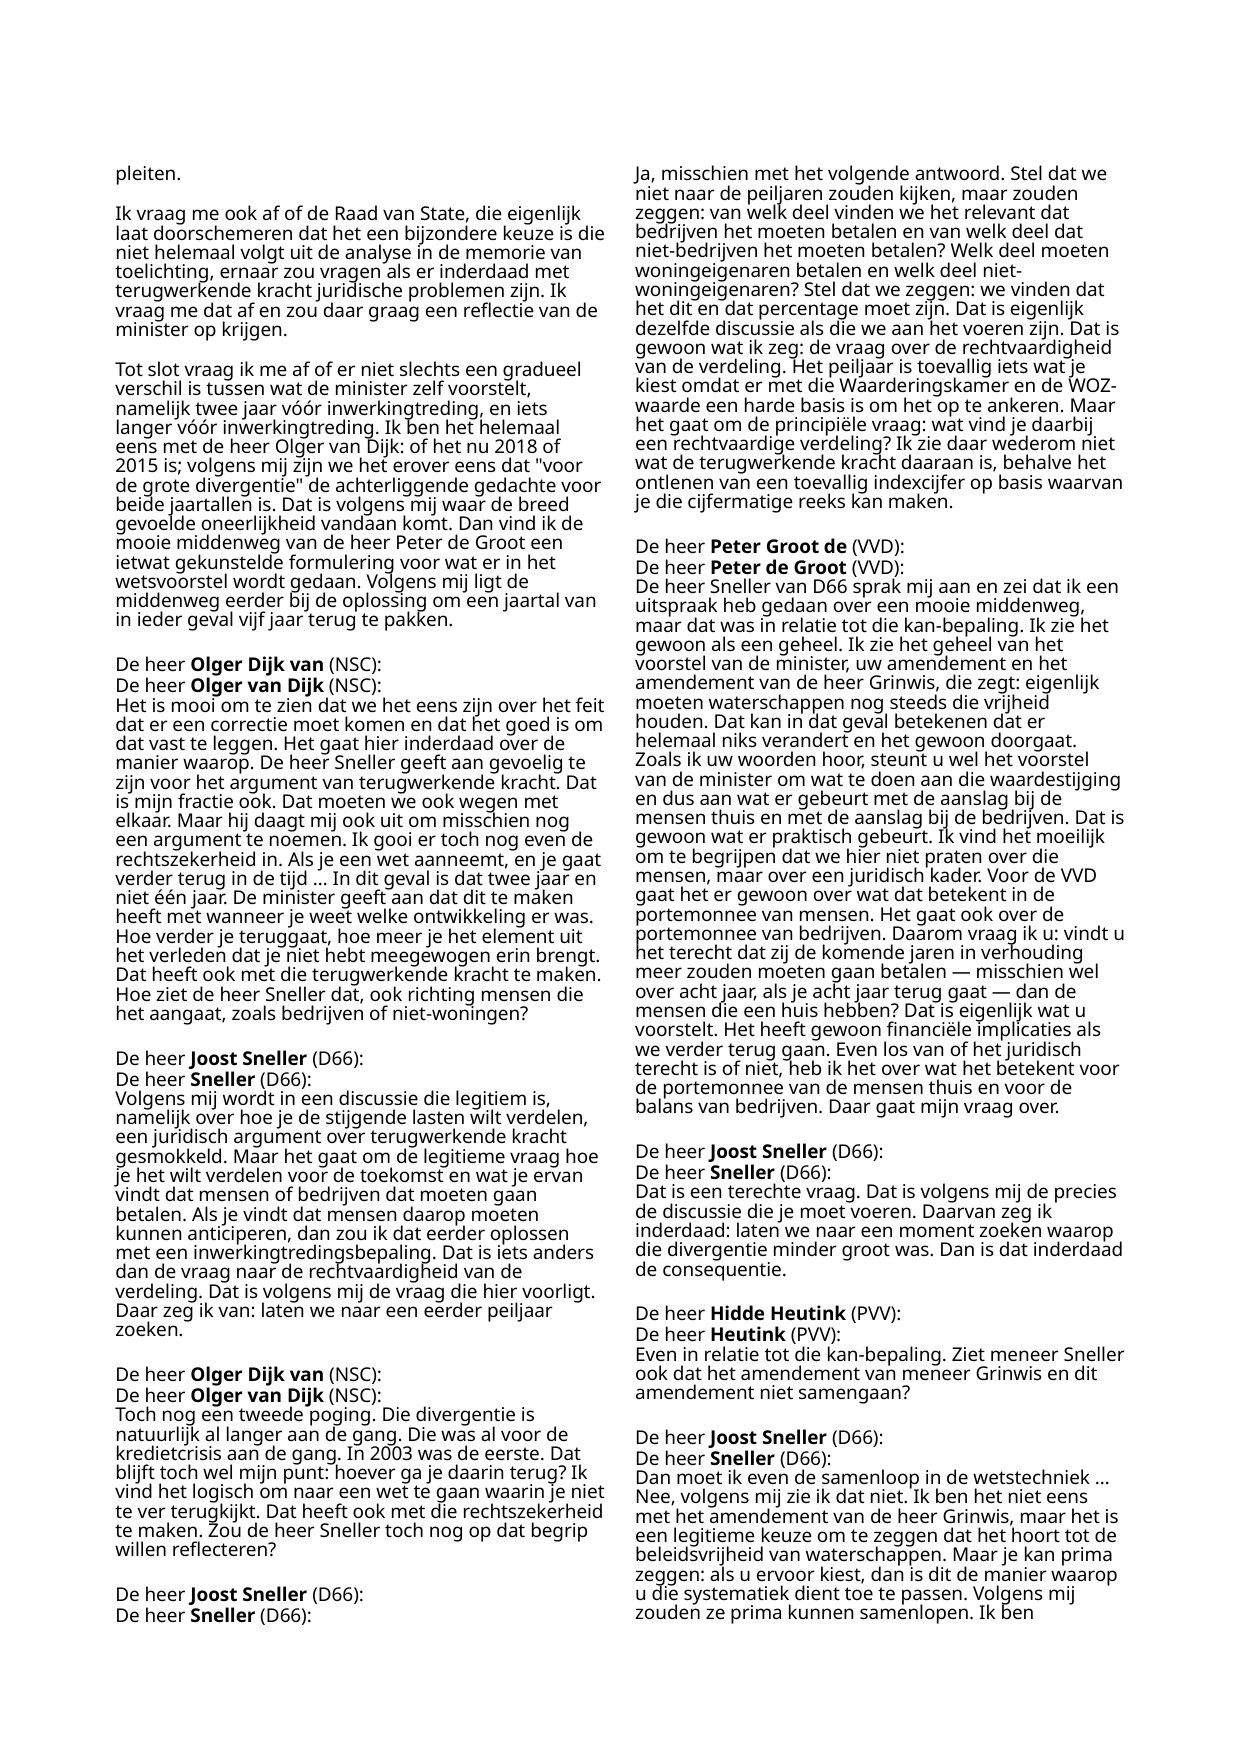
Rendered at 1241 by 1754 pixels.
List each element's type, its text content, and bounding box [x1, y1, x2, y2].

text De heer Sneller (D66): [635, 1164, 1125, 1183]
text De heer Sneller (D66): [635, 1450, 1125, 1469]
text De heer Joost Sneller (D66): [635, 1138, 1125, 1164]
text De heer Peter de Groot (VVD): [635, 559, 1125, 578]
text De heer Olger van Dijk (NSC): [115, 677, 605, 697]
text De heer Sneller (D66): [115, 1607, 605, 1626]
text De heer Olger Dijk van (NSC): [115, 1361, 605, 1387]
text De heer Sneller van D66 sprak mij aan en zei dat ik een uitspraak heb gedaan over een mooie middenweg, maar dat was in relatie tot die kan-bepaling. Ik zie het gewoon als een geheel. Ik zie het geheel van het voorstel van de minister, uw amendement en het amendement van de heer Grinwis, die zegt: eigenlijk moeten waterschappen nog steeds die vrijheid houden. Dat kan in dat geval betekenen dat er helemaal niks verandert en het gewoon doorgaat. Zoals ik uw woorden hoor, steunt u wel het voorstel van de minister om wat te doen aan die waardestijging en dus aan wat er gebeurt met de aanslag bij de mensen thuis en met de aanslag bij de bedrijven. Dat is gewoon wat er praktisch gebeurt. Ik vind het moeilijk om te begrijpen dat we hier niet praten over die mensen, maar over een juridisch kader. Voor de VVD gaat het er gewoon over wat dat betekent in de portemonnee van mensen. Het gaat ook over de portemonnee van bedrijven. Daarom vraag ik u: vindt u het terecht dat zij de komende jaren in verhouding meer zouden moeten gaan betalen — misschien wel over acht jaar, als je acht jaar terug gaat — dan de mensen die een huis hebben? Dat is eigenlijk wat u voorstelt. Het heeft gewoon financiële implicaties als we verder terug gaan. Even los van of het juridisch terecht is of niet, heb ik het over wat het betekent voor de portemonnee van de mensen thuis en voor de balans van bedrijven. Daar gaat mijn vraag over. [635, 578, 1125, 1118]
text De heer Olger van Dijk (NSC): [115, 1387, 605, 1406]
text Even in relatie tot die kan-bepaling. Ziet meneer Sneller ook dat het amendement van meneer Grinwis en dit amendement niet samengaan? [635, 1346, 1125, 1403]
text De heer Peter Groot de (VVD): [635, 533, 1125, 559]
text De heer Sneller (D66): [115, 1071, 605, 1090]
text De heer Joost Sneller (D66): [635, 1424, 1125, 1450]
text Tot slot vraag ik me af of er niet slechts een gradueel verschil is tussen wat de minister zelf voorstelt, namelijk twee jaar vóór inwerkingtreding, en iets langer vóór inwerkingtreding. Ik ben het helemaal eens met de heer Olger van Dijk: of het nu 2018 of 2015 is; volgens mij zijn we het erover eens dat "voor de grote divergentie" de achterliggende gedachte voor beide jaartallen is. Dat is volgens mij waar de breed gevoelde oneerlijkheid vandaan komt. Dan vind ik de mooie middenweg van de heer Peter de Groot een ietwat gekunstelde formulering voor wat er in het wetsvoorstel wordt gedaan. Volgens mij ligt de middenweg eerder bij de oplossing om een jaartal van in ieder geval vijf jaar terug te pakken. [115, 361, 605, 631]
text Het is mooi om te zien dat we het eens zijn over het feit dat er een correctie moet komen en dat het goed is om dat vast te leggen. Het gaat hier inderdaad over de manier waarop. De heer Sneller geeft aan gevoelig te zijn voor het argument van terugwerkende kracht. Dat is mijn fractie ook. Dat moeten we ook wegen met elkaar. Maar hij daagt mij ook uit om misschien nog een argument te noemen. Ik gooi er toch nog even de rechtszekerheid in. Als je een wet aanneemt, en je gaat verder terug in de tijd … In dit geval is dat twee jaar en niet één jaar. De minister geeft aan dat dit te maken heeft met wanneer je weet welke ontwikkeling er was. Hoe verder je teruggaat, hoe meer je het element uit het verleden dat je niet hebt meegewogen erin brengt. Dat heeft ook met die terugwerkende kracht te maken. Hoe ziet de heer Sneller dat, ook richting mensen die het aangaat, zoals bedrijven of niet-woningen? [115, 697, 605, 1024]
text De heer Heutink (PVV): [635, 1326, 1125, 1346]
text Toch nog een tweede poging. Die divergentie is natuurlijk al langer aan de gang. Die was al voor de kredietcrisis aan de gang. In 2003 was de eerste. Dat blijft toch wel mijn punt: hoever ga je daarin terug? Ik vind het logisch om naar een wet te gaan waarin je niet te ver terugkijkt. Dat heeft ook met die rechtszekerheid te maken. Zou de heer Sneller toch nog op dat begrip willen reflecteren? [115, 1406, 605, 1561]
text De heer Olger Dijk van (NSC): [115, 652, 605, 677]
text Ik vraag me ook af of de Raad van State, die eigenlijk laat doorschemeren dat het een bijzondere keuze is die niet helemaal volgt uit de analyse in de memorie van toelichting, ernaar zou vragen als er inderdaad met terugwerkende kracht juridische problemen zijn. Ik vraag me dat af en zou daar graag een reflectie van de minister op krijgen. [115, 205, 605, 340]
text Volgens mij wordt in een discussie die legitiem is, namelijk over hoe je de stijgende lasten wilt verdelen, een juridisch argument over terugwerkende kracht gesmokkeld. Maar het gaat om de legitieme vraag hoe je het wilt verdelen voor de toekomst en wat je ervan vindt dat mensen of bedrijven dat moeten gaan betalen. Als je vindt dat mensen daarop moeten kunnen anticiperen, dan zou ik dat eerder oplossen met een inwerkingtredingsbepaling. Dat is iets anders dan de vraag naar de rechtvaardigheid van de verdeling. Dat is volgens mij de vraag die hier voorligt. Daar zeg ik van: laten we naar een eerder peiljaar zoeken. [115, 1090, 605, 1341]
text Dan moet ik even de samenloop in de wetstechniek … Nee, volgens mij zie ik dat niet. Ik ben het niet eens met het amendement van de heer Grinwis, maar het is een legitieme keuze om te zeggen dat het hoort tot de beleidsvrijheid van waterschappen. Maar je kan prima zeggen: als u ervoor kiest, dan is dit de manier waarop u die systematiek dient toe te passen. Volgens mij zouden ze prima kunnen samenlopen. Ik ben [635, 1469, 1125, 1623]
text Ja, misschien met het volgende antwoord. Stel dat we niet naar de peiljaren zouden kijken, maar zouden zeggen: van welk deel vinden we het relevant dat bedrijven het moeten betalen en van welk deel dat niet-bedrijven het moeten betalen? Welk deel moeten woningeigenaren betalen en welk deel niet-woningeigenaren? Stel dat we zeggen: we vinden dat het dit en dat percentage moet zijn. Dat is eigenlijk dezelfde discussie als die we aan het voeren zijn. Dat is gewoon wat ik zeg: de vraag over de rechtvaardigheid van de verdeling. Het peiljaar is toevallig iets wat je kiest omdat er met die Waarderingskamer en de WOZ-waarde een harde basis is om het op te ankeren. Maar het gaat om de principiële vraag: wat vind je daarbij een rechtvaardige verdeling? Ik zie daar wederom niet wat de terugwerkende kracht daaraan is, behalve het ontlenen van een toevallig indexcijfer op basis waarvan je die cijfermatige reeks kan maken. [635, 165, 1125, 512]
text pleiten. [115, 165, 605, 184]
text De heer Joost Sneller (D66): [115, 1581, 605, 1607]
text Dat is een terechte vraag. Dat is volgens mij de precies de discussie die je moet voeren. Daarvan zeg ik inderdaad: laten we naar een moment zoeken waarop die divergentie minder groot was. Dan is dat inderdaad de consequentie. [635, 1183, 1125, 1280]
text De heer Joost Sneller (D66): [115, 1045, 605, 1071]
text De heer Hidde Heutink (PVV): [635, 1301, 1125, 1326]
